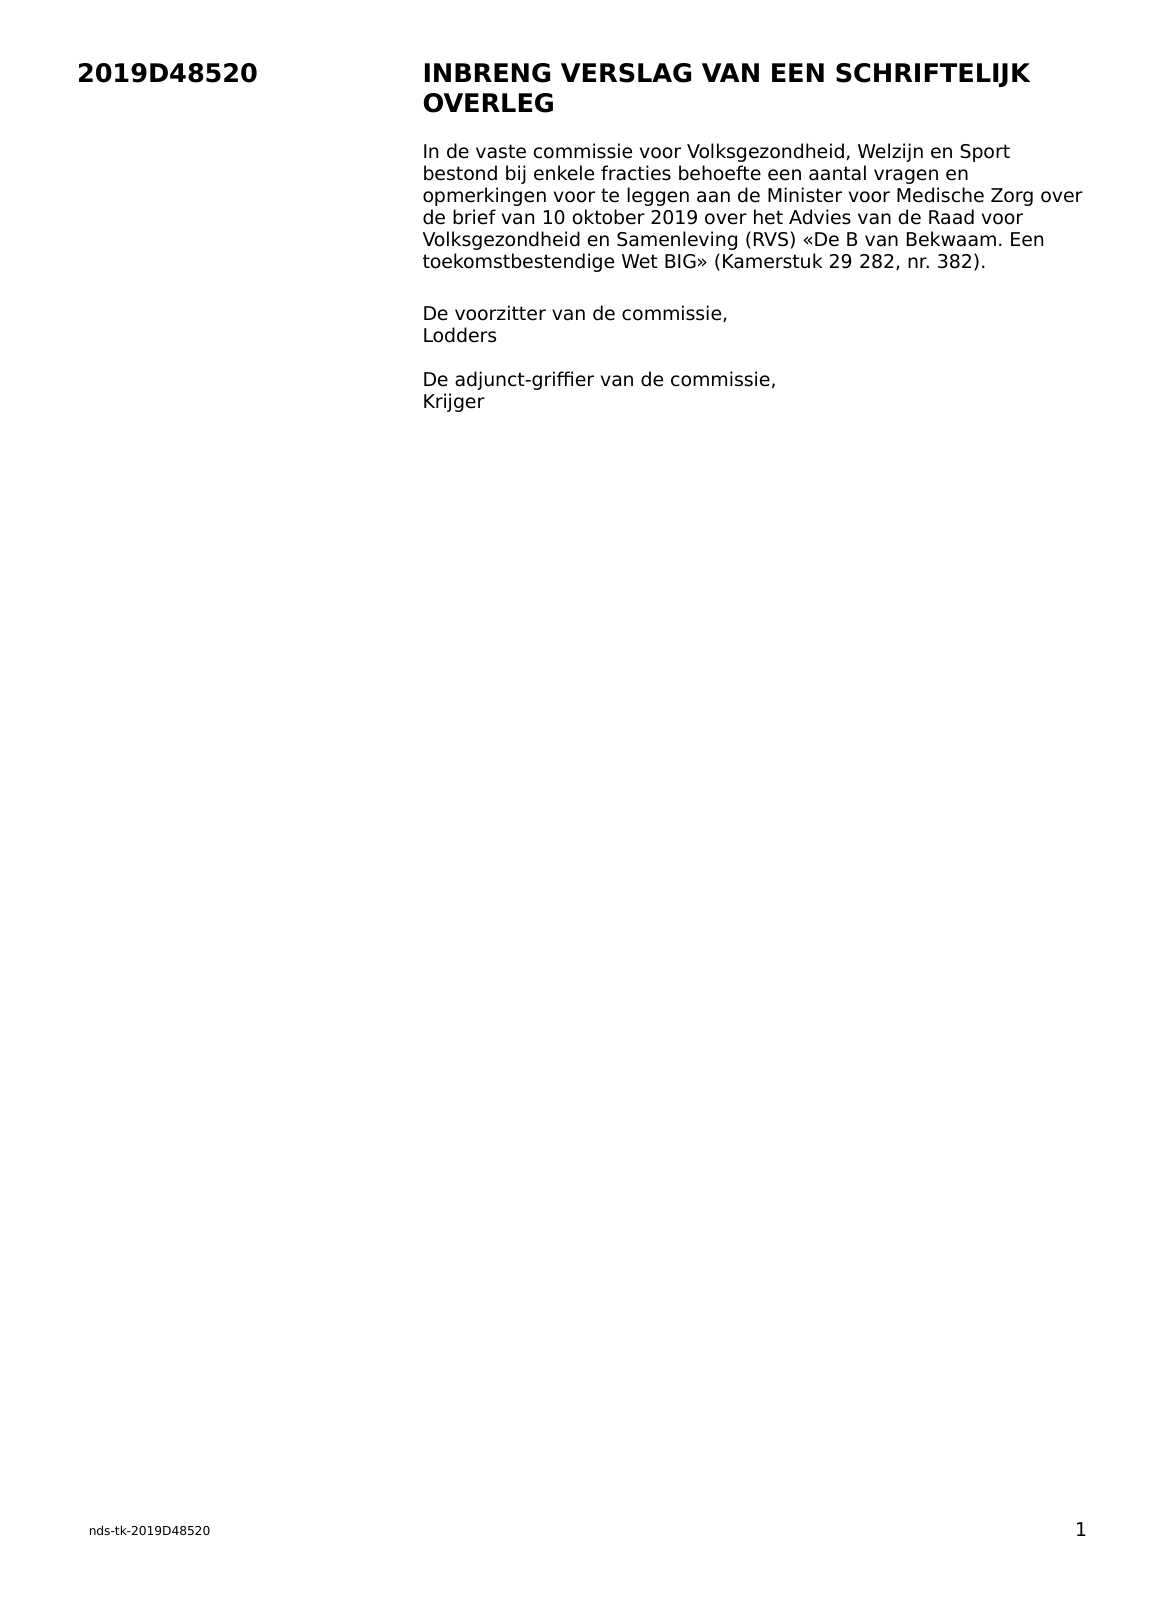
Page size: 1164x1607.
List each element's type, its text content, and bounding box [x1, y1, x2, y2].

text nds-tk-2019D48520 [88, 1524, 323, 1538]
text In de vaste commissie voor Volksgezondheid, Welzijn en Sport bestond bij enkele fracties behoefte een aantal vragen en opmerkingen voor te leggen aan de Minister voor Medische Zorg over de brief van 10 oktober 2019 over het Advies van de Raad voor Volksgezondheid en Samenleving (RVS) «De B van Bekwaam. Een toekomstbestendige Wet BIG» (Kamerstuk 29 282, nr. 382). [422, 141, 1087, 272]
text De adjunct-griffier van de commissie, Krijger [422, 369, 1087, 413]
text 2019D48520 INBRENG VERSLAG VAN EEN SCHRIFTELIJK OVERLEG [77, 59, 1087, 118]
text De voorzitter van de commissie, Lodders [422, 302, 1087, 346]
